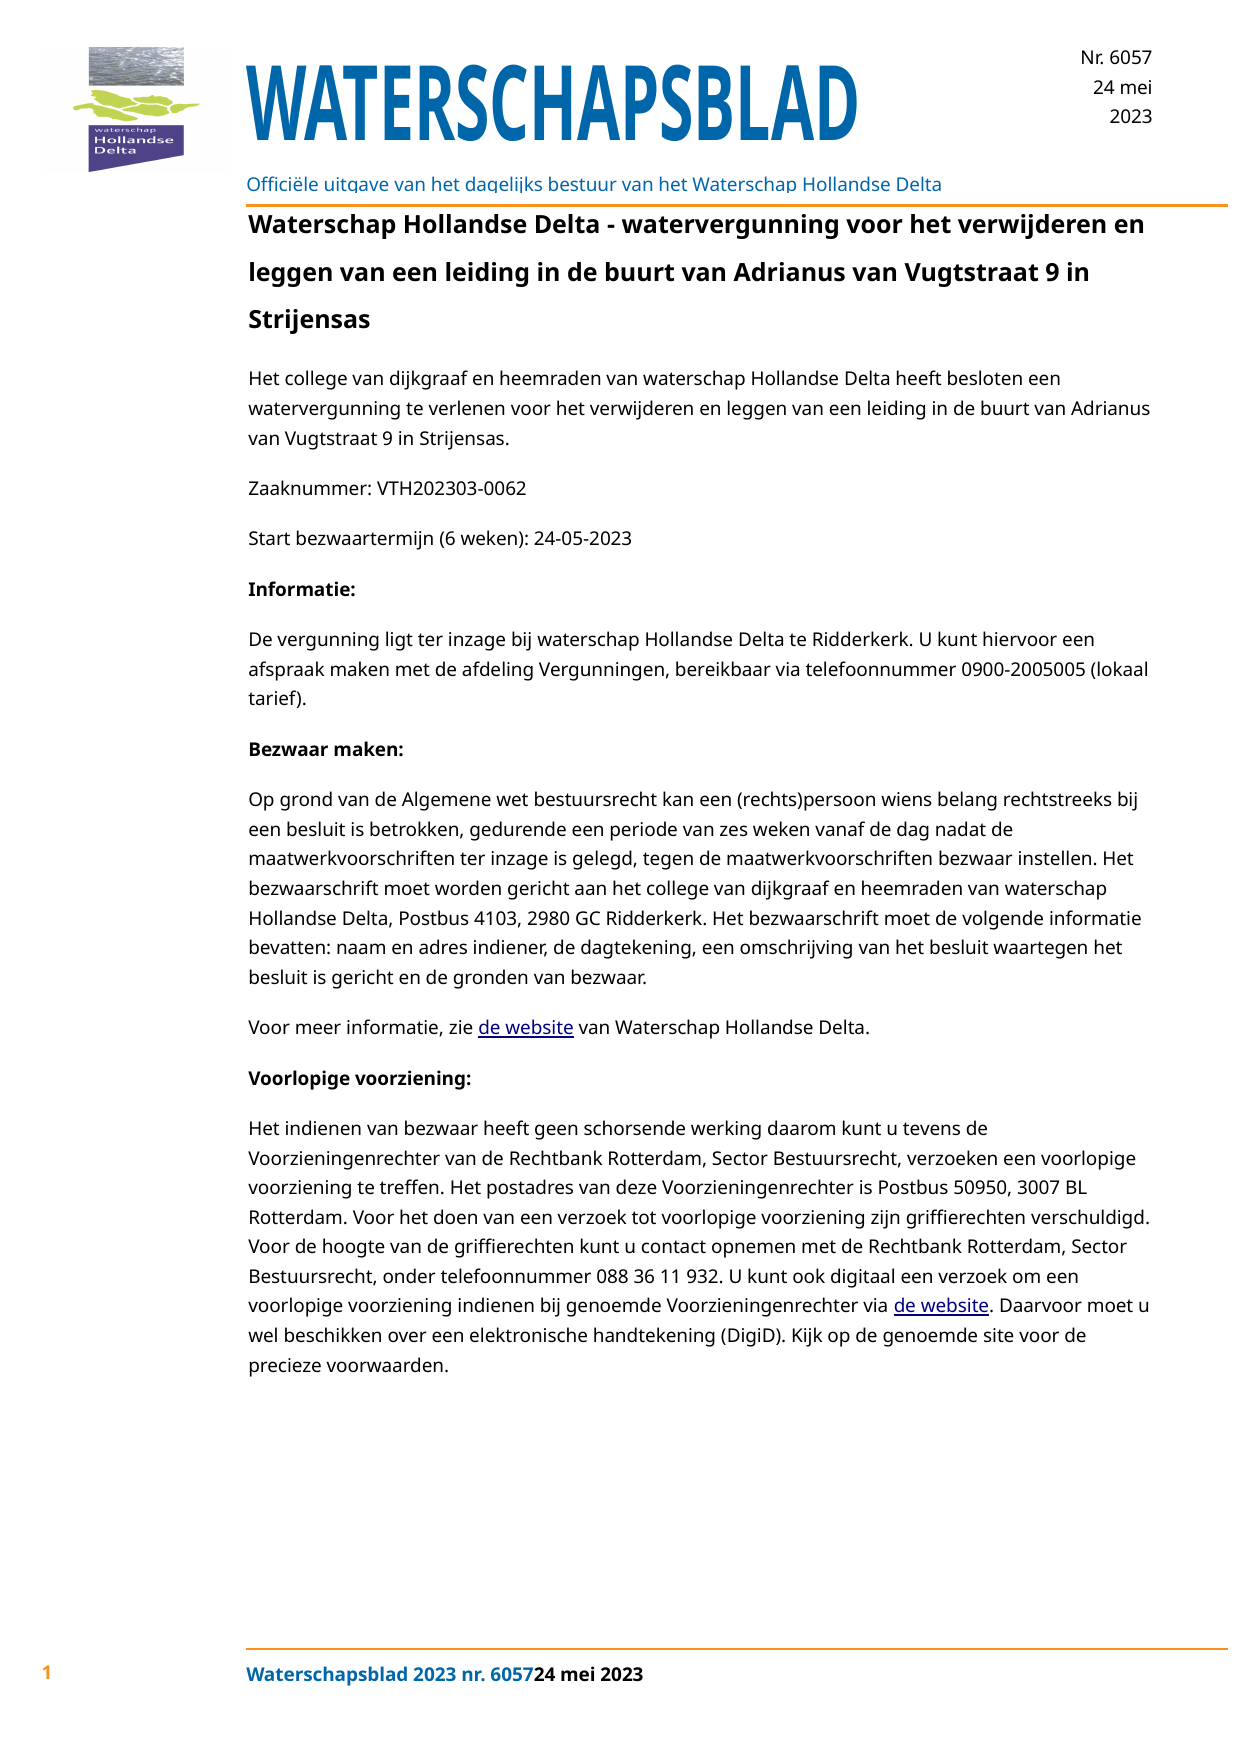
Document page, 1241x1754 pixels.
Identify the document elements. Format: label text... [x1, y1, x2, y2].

picture [41, 47, 231, 172]
text Het college van dijkgraaf en heemraden van waterschap Hollandse Delta heeft besloten een watervergunning te verlenen voor het verwijderen en leggen van een leiding in de buurt van Adrianus van Vugtstraat 9 in Strijensas. [248, 366, 1152, 450]
text Het indienen van bezwaar heeft geen schorsende werking daarom kunt u tevens de Voorzieningenrechter van de Rechtbank Rotterdam, Sector Bestuursrecht, verzoeken een voorlopige voorziening te treffen. Het postadres van deze Voorzieningenrechter is Postbus 50950, 3007 BL Rotterdam. Voor het doen van een verzoek tot voorlopige voorziening zijn griffierechten verschuldigd. Voor de hoogte van de griffierechten kunt u contact opnemen met de Rechtbank Rotterdam, Sector Bestuursrecht, onder telefoonnummer 088 36 11 932. U kunt ook digitaal een verzoek om een voorlopige voorziening indienen bij genoemde Voorzieningenrechter via de website. Daarvoor moet u wel beschikken over een elektronische handtekening (DigiD). Kijk op de genoemde site voor de precieze voorwaarden. [248, 1115, 1152, 1377]
text Waterschap Hollandse Delta - watervergunning voor het verwijderen en leggen van een leiding in de buurt van Adrianus van Vugtstraat 9 in Strijensas [248, 207, 1152, 336]
text Zaaknummer: VTH202303-0062 [248, 475, 1152, 501]
text Informatie: [248, 576, 1152, 602]
text Bezwaar maken: [248, 736, 1152, 762]
text Op grond van de Algemene wet bestuursrecht kan een (rechts)persoon wiens belang rechtstreeks bij een besluit is betrokken, gedurende een periode van zes weken vanaf de dag nadat de maatwerkvoorschriften ter inzage is gelegd, tegen de maatwerkvoorschriften bezwaar instellen. Het bezwaarschrift moet worden gericht aan het college van dijkgraaf en heemraden van waterschap Hollandse Delta, Postbus 4103, 2980 GC Ridderkerk. Het bezwaarschrift moet de volgende informatie bevatten: naam en adres indiener, de dagtekening, een omschrijving van het besluit waartegen het besluit is gericht en de gronden van bezwaar. [248, 786, 1152, 989]
text Voor meer informatie, zie de website van Waterschap Hollandse Delta. [248, 1014, 1152, 1040]
text Start bezwaartermijn (6 weken): 24-05-2023 [248, 526, 1152, 551]
text De vergunning ligt ter inzage bij waterschap Hollandse Delta te Ridderkerk. U kunt hiervoor een afspraak maken met de afdeling Vergunningen, bereikbaar via telefoonnummer 0900-2005005 (lokaal tarief). [248, 626, 1152, 711]
text Voorlopige voorziening: [248, 1065, 1152, 1090]
